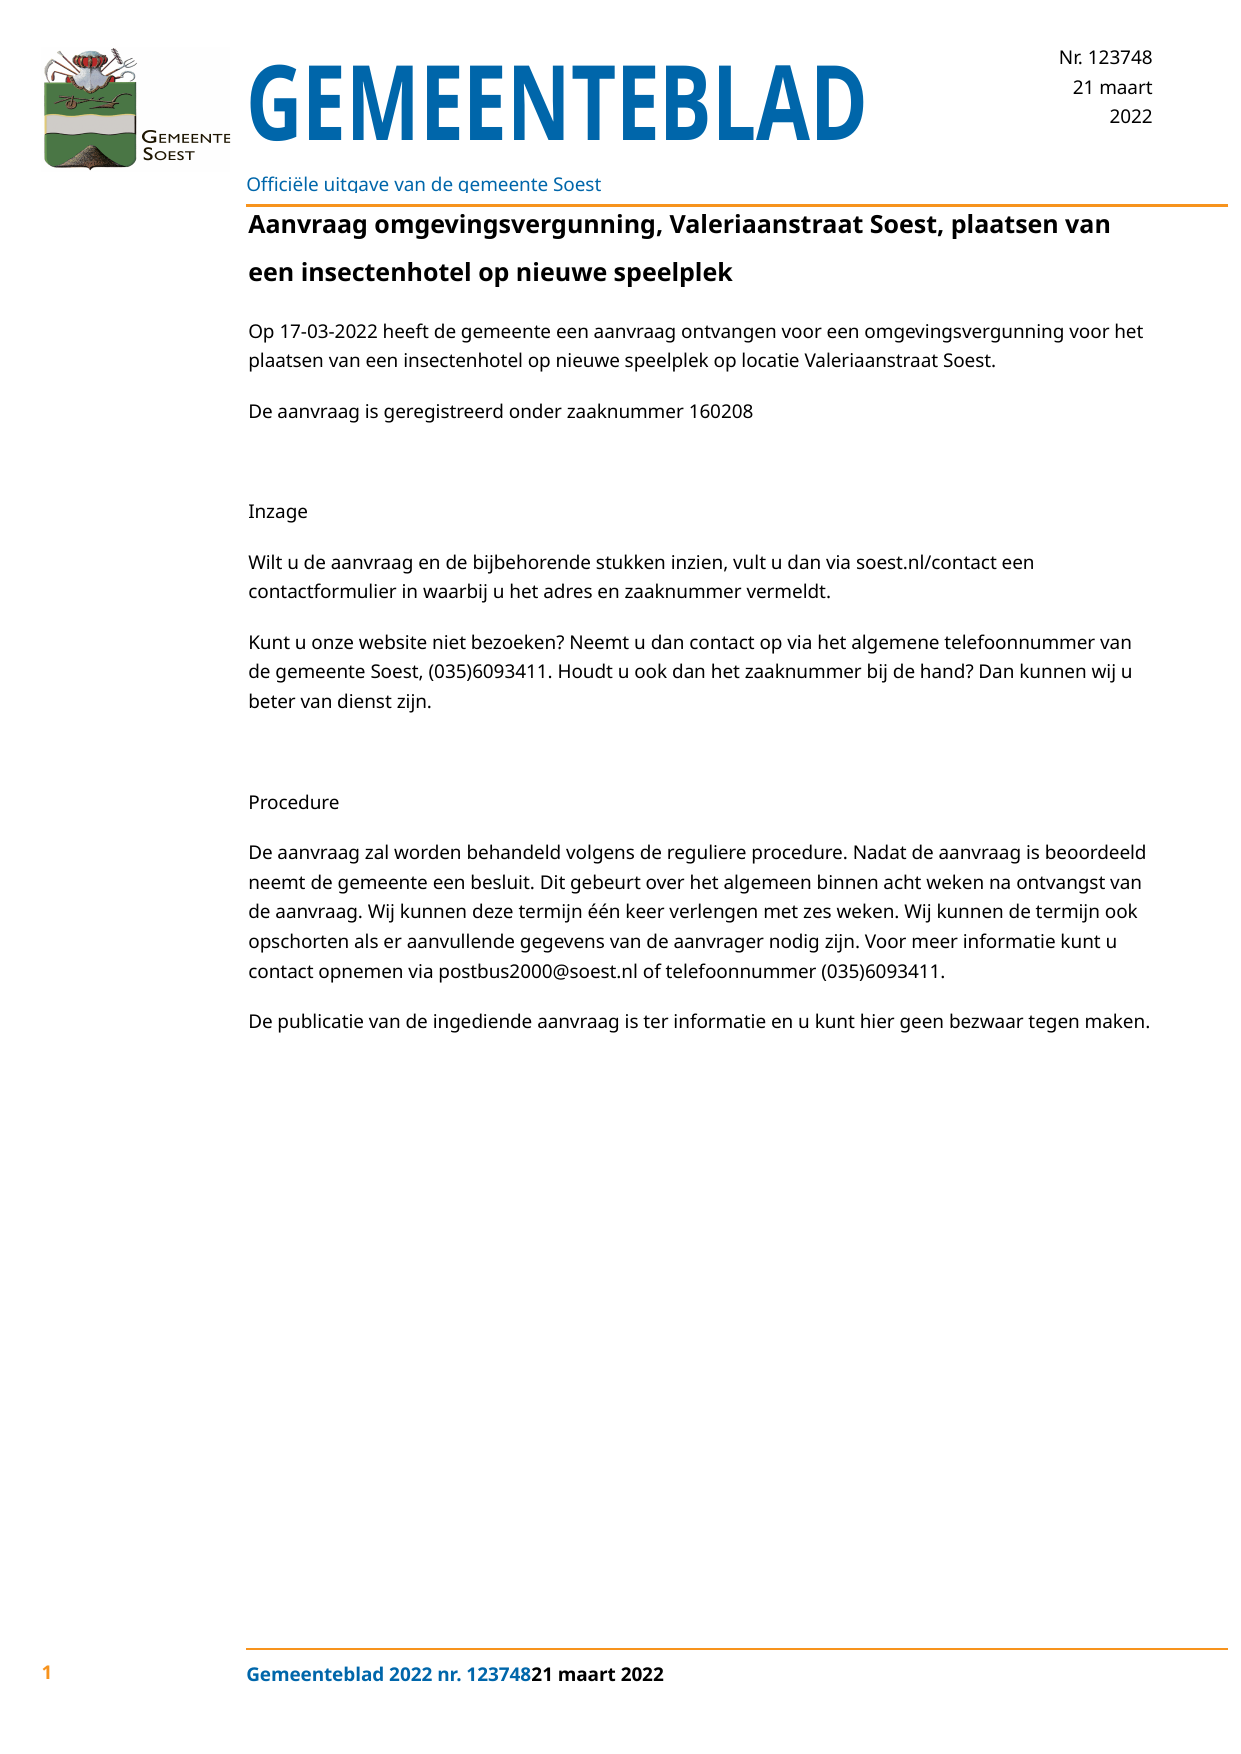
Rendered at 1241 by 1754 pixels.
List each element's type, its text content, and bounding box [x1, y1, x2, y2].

text De aanvraag zal worden behandeld volgens de reguliere procedure. Nadat de aanvraag is beoordeeld neemt de gemeente een besluit. Dit gebeurt over het algemeen binnen acht weken na ontvangst van de aanvraag. Wij kunnen deze termijn één keer verlengen met zes weken. Wij kunnen de termijn ook opschorten als er aanvullende gegevens van de aanvrager nodig zijn. Voor meer informatie kunt u contact opnemen via postbus2000@soest.nl of telefoonnummer (035)6093411. [248, 839, 1152, 984]
text Op 17-03-2022 heeft de gemeente een aanvraag ontvangen voor een omgevingsvergunning voor het plaatsen van een insectenhotel op nieuwe speelplek op locatie Valeriaanstraat Soest. [248, 318, 1152, 373]
text Kunt u onze website niet bezoeken? Neemt u dan contact op via het algemene telefoonnummer van de gemeente Soest, (035)6093411. Houdt u ook dan het zaaknummer bij de hand? Dan kunnen wij u beter van dienst zijn. [248, 629, 1152, 714]
text De aanvraag is geregistreerd onder zaaknummer 160208 [248, 398, 1152, 424]
text Procedure [248, 789, 1152, 815]
text Wilt u de aanvraag en de bijbehorende stukken inzien, vult u dan via soest.nl/contact een contactformulier in waarbij u het adres en zaaknummer vermeldt. [248, 549, 1152, 604]
text Inzage [248, 499, 1152, 524]
text Aanvraag omgevingsvergunning, Valeriaanstraat Soest, plaatsen van een insectenhotel op nieuwe speelplek [248, 207, 1152, 288]
text De publicatie van de ingediende aanvraag is ter informatie en u kunt hier geen bezwaar tegen maken. [248, 1008, 1152, 1034]
picture [41, 47, 231, 172]
